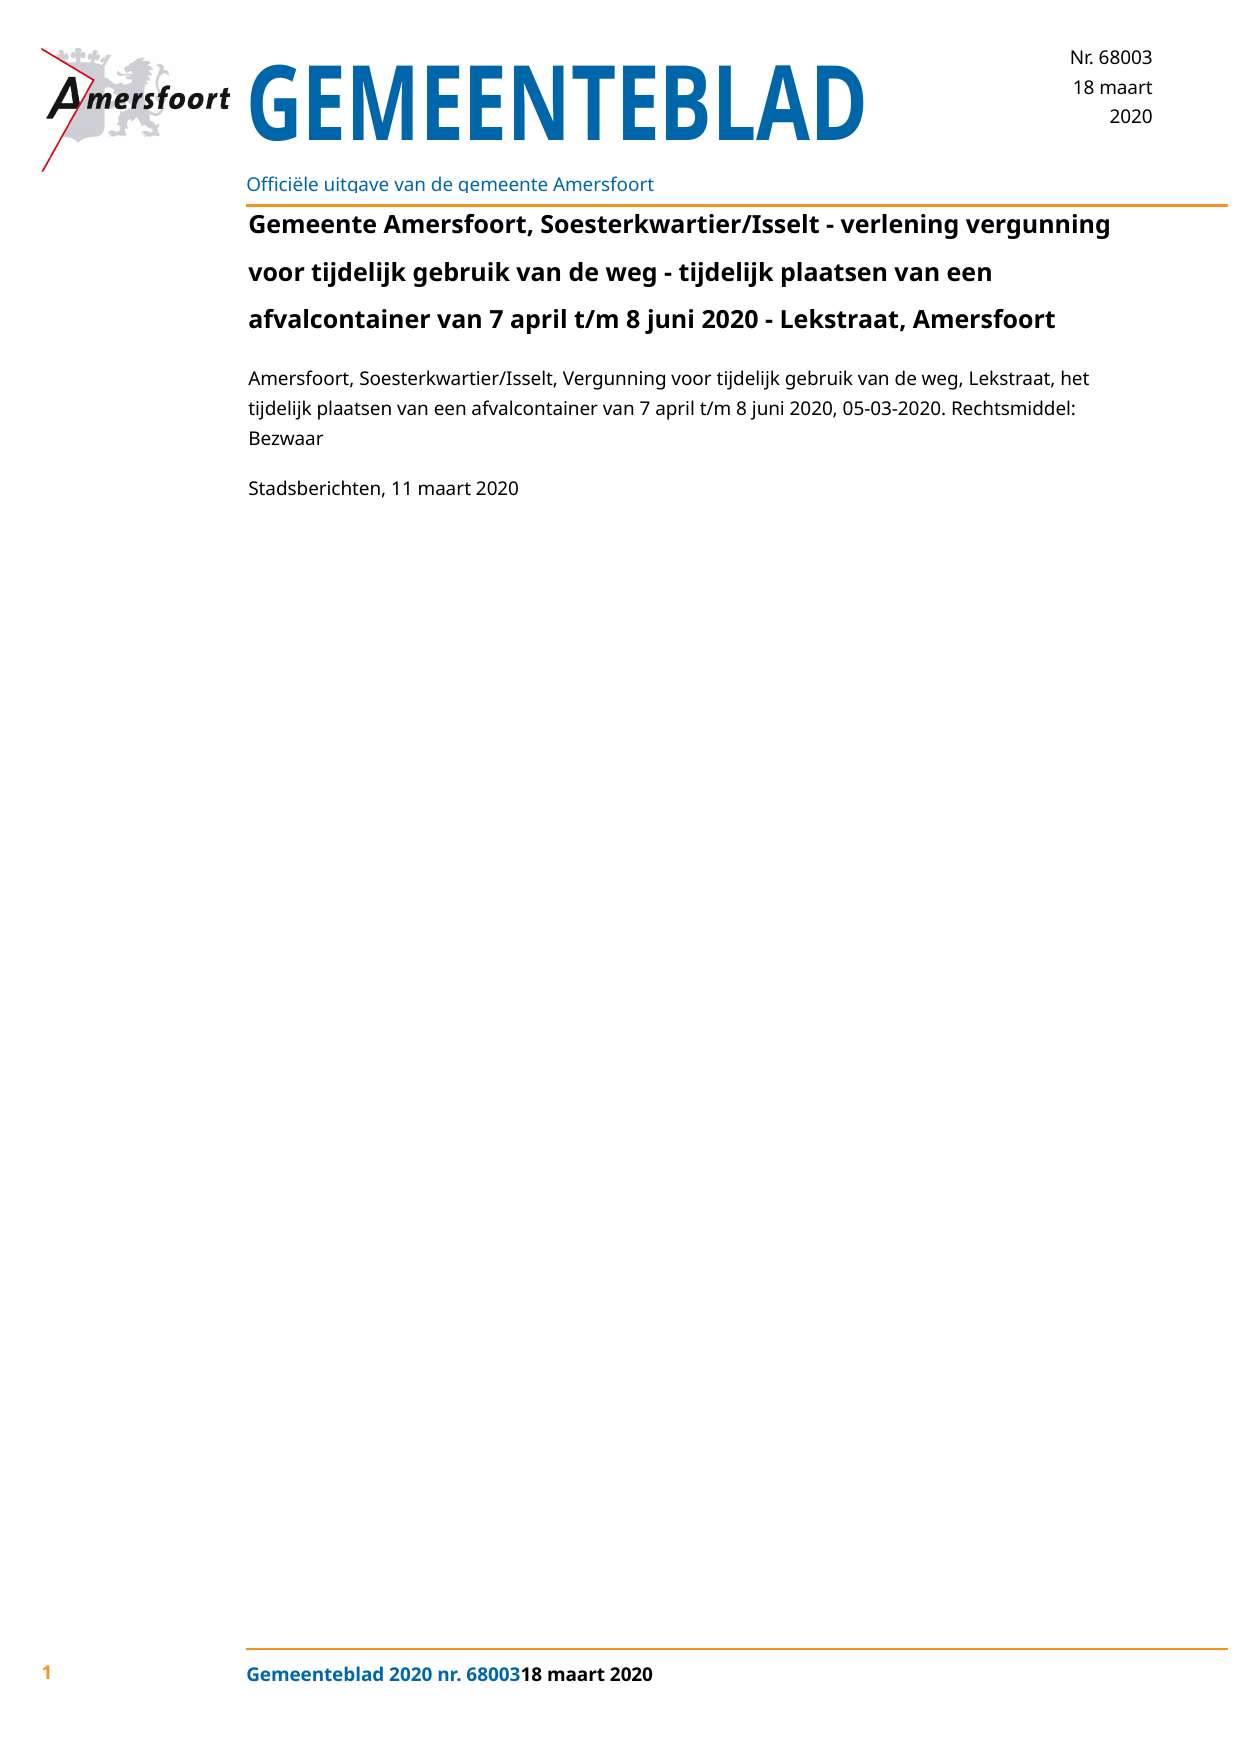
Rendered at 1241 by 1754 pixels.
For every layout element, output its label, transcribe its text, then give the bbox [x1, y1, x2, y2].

text Stadsberichten, 11 maart 2020 [248, 475, 1152, 501]
picture [41, 47, 231, 172]
text Amersfoort, Soesterkwartier/Isselt, Vergunning voor tijdelijk gebruik van de weg, Lekstraat, het tijdelijk plaatsen van een afvalcontainer van 7 april t/m 8 juni 2020, 05-03-2020. Rechtsmiddel: Bezwaar [248, 366, 1152, 450]
text Gemeente Amersfoort, Soesterkwartier/Isselt - verlening vergunning voor tijdelijk gebruik van de weg - tijdelijk plaatsen van een afvalcontainer van 7 april t/m 8 juni 2020 - Lekstraat, Amersfoort [248, 207, 1152, 336]
